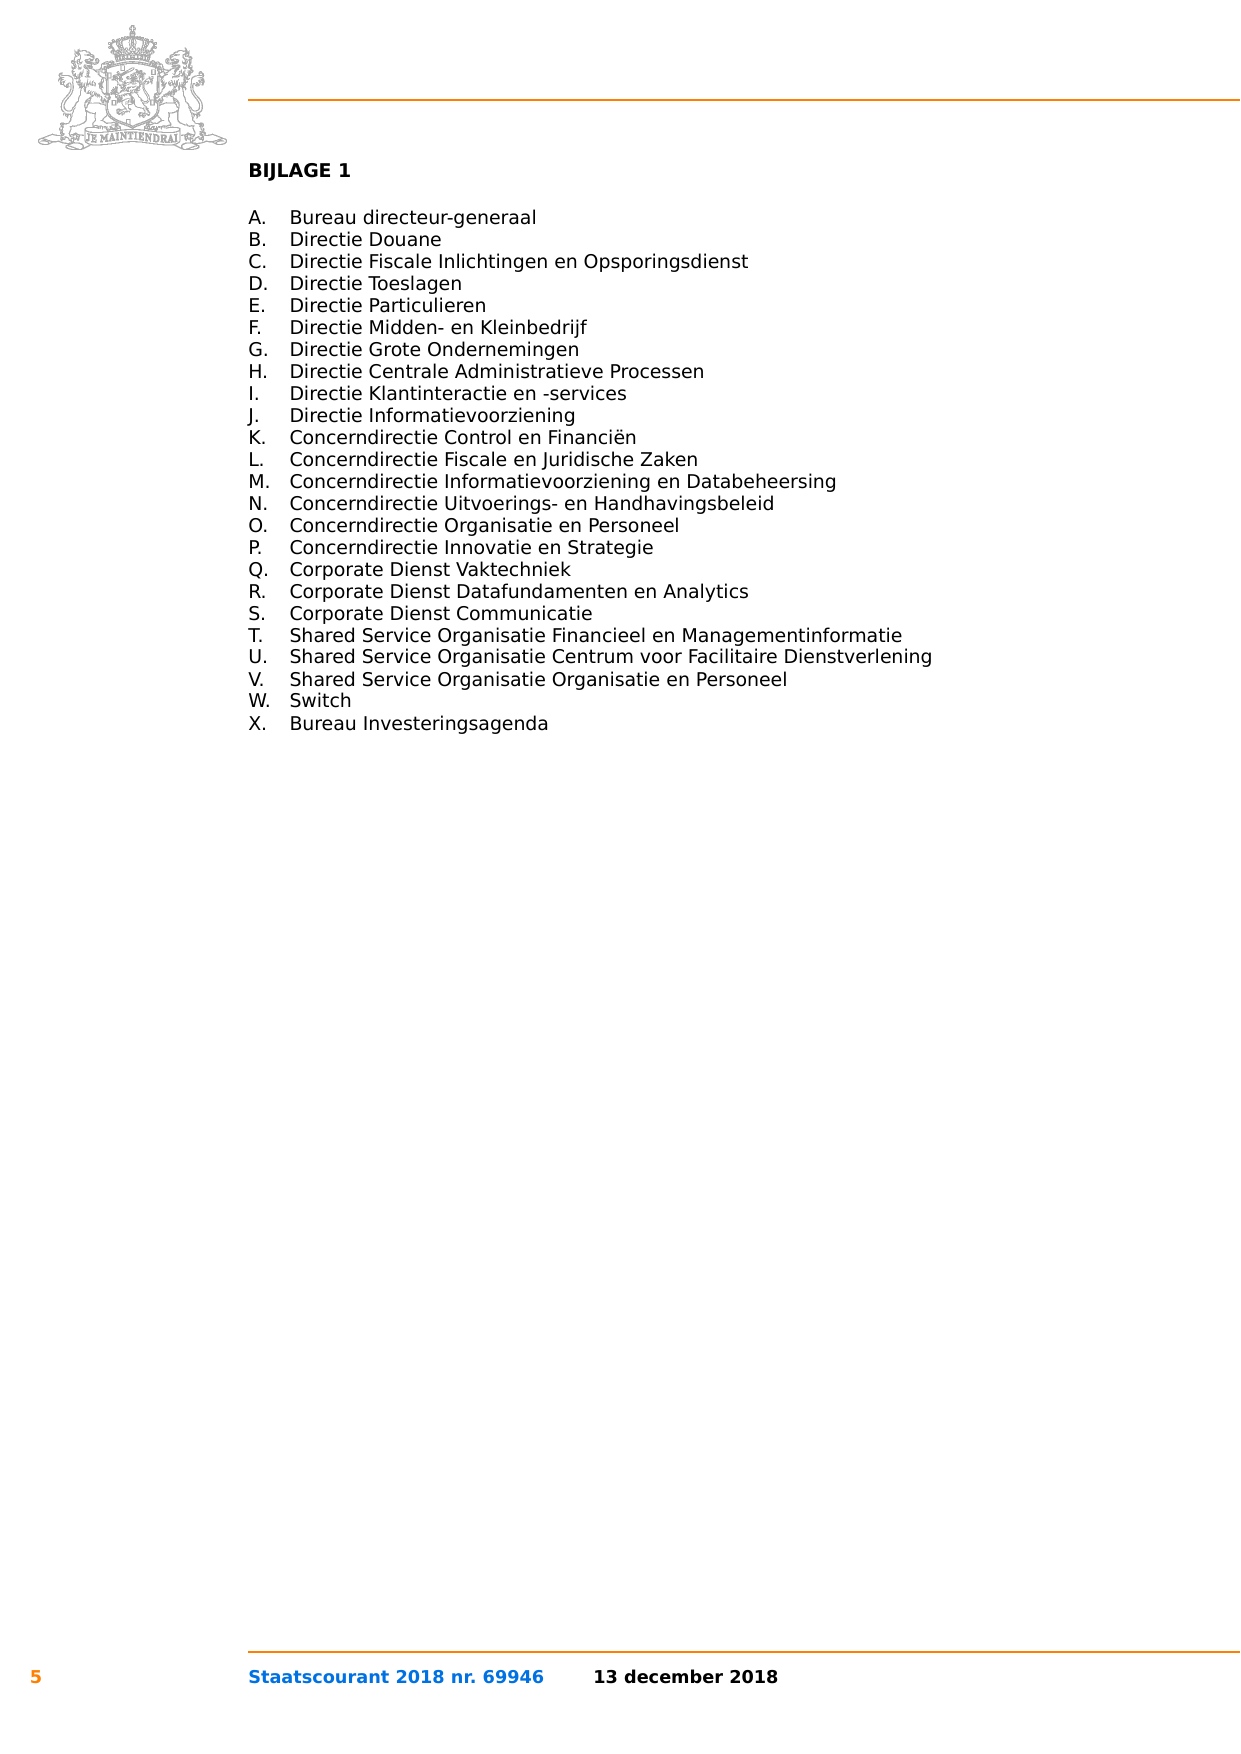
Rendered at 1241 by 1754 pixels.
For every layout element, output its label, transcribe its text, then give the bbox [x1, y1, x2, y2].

text L. Concerndirectie Fiscale en Juridische Zaken [248, 449, 1163, 471]
subtitle BIJLAGE 1 [248, 160, 1163, 182]
text C. Directie Fiscale Inlichtingen en Opsporingsdienst [248, 251, 1163, 273]
picture [38, 25, 227, 150]
text T. Shared Service Organisatie Financieel en Managementinformatie [248, 624, 1163, 646]
text Q. Corporate Dienst Vaktechniek [248, 558, 1163, 581]
text V. Shared Service Organisatie Organisatie en Personeel [248, 668, 1163, 690]
text H. Directie Centrale Administratieve Processen [248, 361, 1163, 383]
text N. Concerndirectie Uitvoerings- en Handhavingsbeleid [248, 493, 1163, 514]
text I. Directie Klantinteractie en -services [248, 383, 1163, 405]
text F. Directie Midden- en Kleinbedrijf [248, 317, 1163, 339]
text A. Bureau directeur-generaal [248, 207, 1163, 229]
text K. Concerndirectie Control en Financiën [248, 427, 1163, 449]
text O. Concerndirectie Organisatie en Personeel [248, 514, 1163, 537]
text B. Directie Douane [248, 229, 1163, 251]
text X. Bureau Investeringsagenda [248, 712, 1163, 734]
text J. Directie Informatievoorziening [248, 405, 1163, 427]
text P. Concerndirectie Innovatie en Strategie [248, 537, 1163, 558]
text M. Concerndirectie Informatievoorziening en Databeheersing [248, 471, 1163, 493]
text S. Corporate Dienst Communicatie [248, 602, 1163, 624]
text W. Switch [248, 690, 1163, 712]
text U. Shared Service Organisatie Centrum voor Facilitaire Dienstverlening [248, 646, 1163, 668]
text G. Directie Grote Ondernemingen [248, 339, 1163, 361]
text R. Corporate Dienst Datafundamenten en Analytics [248, 581, 1163, 602]
text E. Directie Particulieren [248, 295, 1163, 317]
text D. Directie Toeslagen [248, 273, 1163, 295]
